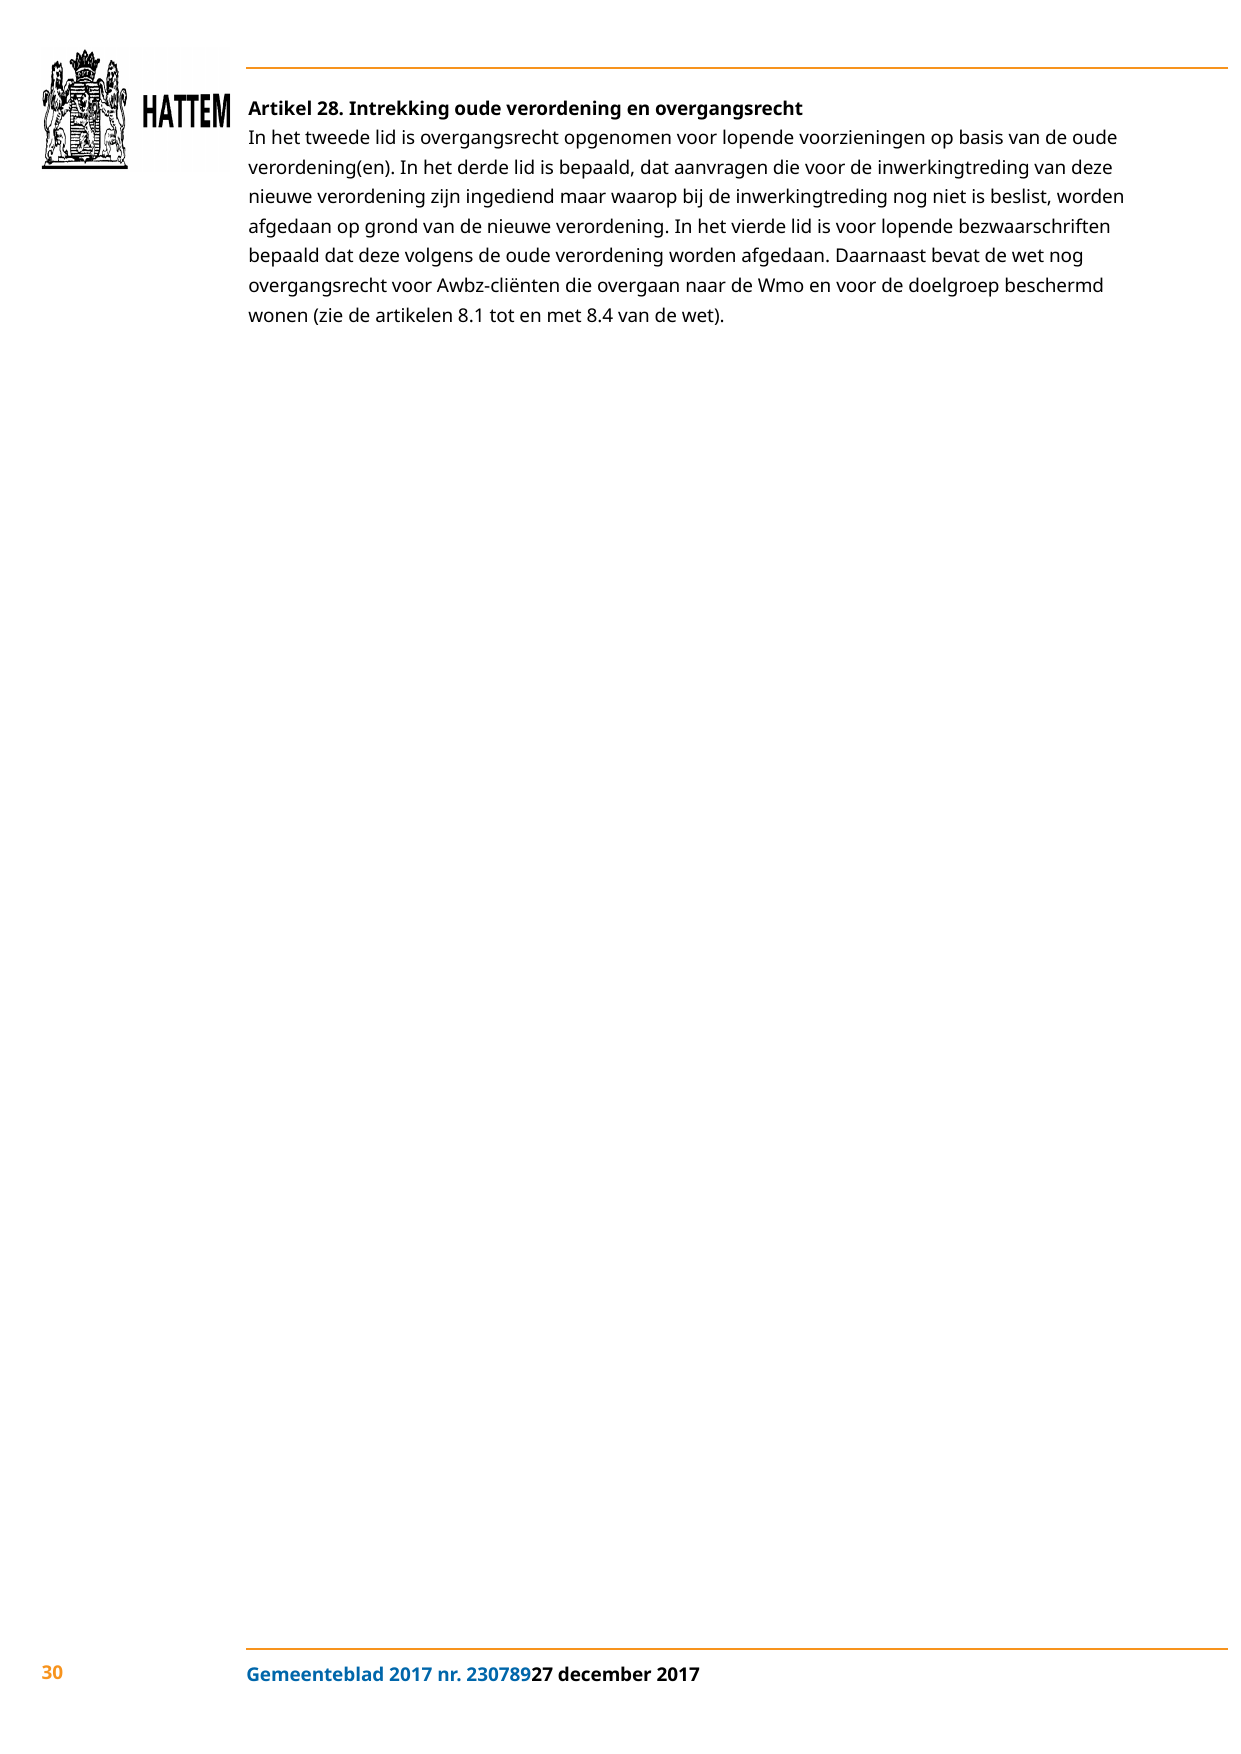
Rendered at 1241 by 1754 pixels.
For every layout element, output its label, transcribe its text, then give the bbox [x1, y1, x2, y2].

text In het tweede lid is overgangsrecht opgenomen voor lopende voorzieningen op basis van de oude verordening(en). In het derde lid is bepaald, dat aanvragen die voor de inwerkingtreding van deze nieuwe verordening zijn ingediend maar waarop bij de inwerkingtreding nog niet is beslist, worden afgedaan op grond van de nieuwe verordening. In het vierde lid is voor lopende bezwaarschriften bepaald dat deze volgens de oude verordening worden afgedaan. Daarnaast bevat de wet nog overgangsrecht voor Awbz-cliënten die overgaan naar de Wmo en voor de doelgroep beschermd wonen (zie de artikelen 8.1 tot en met 8.4 van de wet). [248, 124, 1152, 328]
text Artikel 28. Intrekking oude verordening en overgangsrecht [248, 95, 1152, 121]
picture [41, 47, 231, 172]
